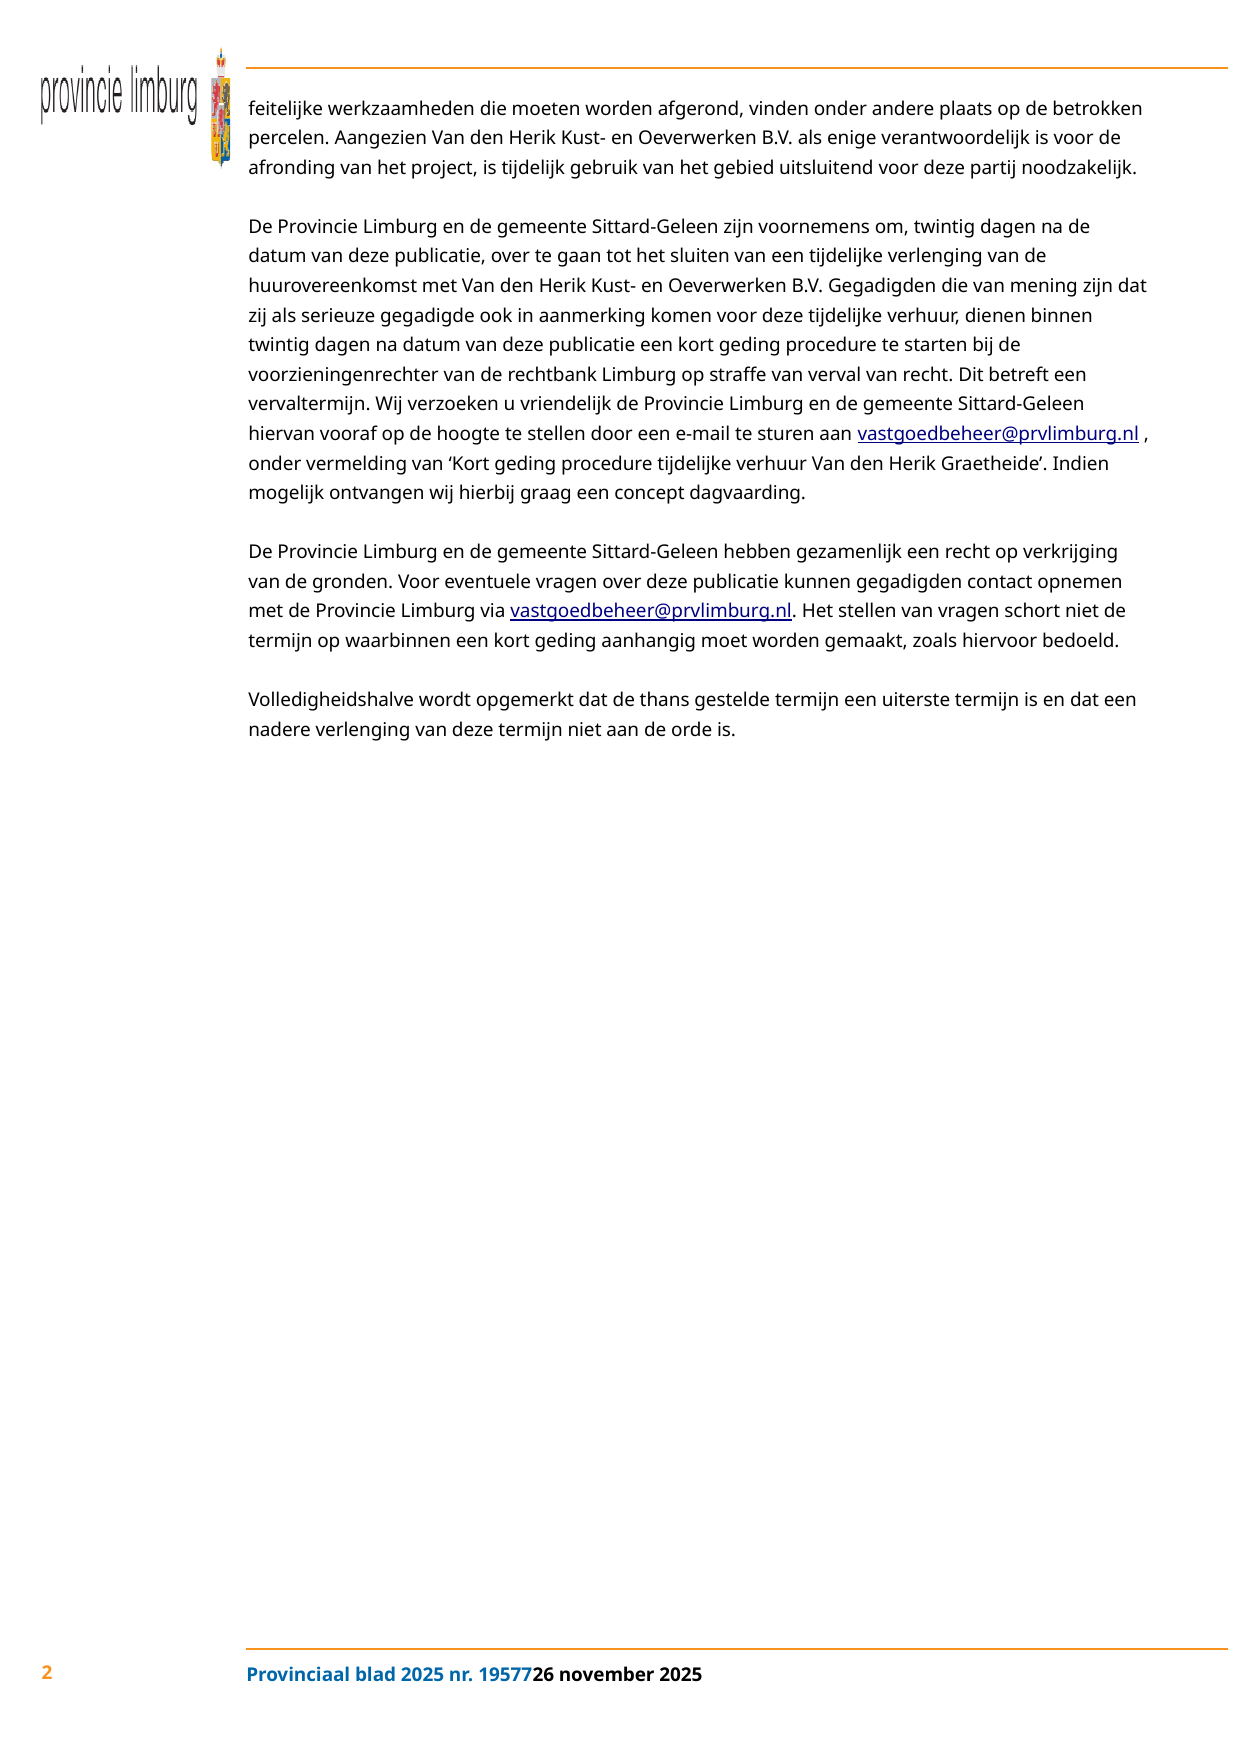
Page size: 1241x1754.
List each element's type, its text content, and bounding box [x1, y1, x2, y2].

picture [41, 47, 231, 172]
text De Provincie Limburg en de gemeente Sittard-Geleen zijn voornemens om, twintig dagen na de datum van deze publicatie, over te gaan tot het sluiten van een tijdelijke verlenging van de huurovereenkomst met Van den Herik Kust- en Oeverwerken B.V. Gegadigden die van mening zijn dat zij als serieuze gegadigde ook in aanmerking komen voor deze tijdelijke verhuur, dienen binnen twintig dagen na datum van deze publicatie een kort geding procedure te starten bij de voorzieningenrechter van de rechtbank Limburg op straffe van verval van recht. Dit betreft een vervaltermijn. Wij verzoeken u vriendelijk de Provincie Limburg en de gemeente Sittard-Geleen hiervan vooraf op de hoogte te stellen door een e-mail te sturen aan vastgoedbeheer@prvlimburg.nl , onder vermelding van ‘Kort geding procedure tijdelijke verhuur Van den Herik Graetheide’. Indien mogelijk ontvangen wij hierbij graag een concept dagvaarding. [248, 213, 1152, 505]
text De Provincie Limburg en de gemeente Sittard-Geleen hebben gezamenlijk een recht op verkrijging van de gronden. Voor eventuele vragen over deze publicatie kunnen gegadigden contact opnemen met de Provincie Limburg via vastgoedbeheer@prvlimburg.nl. Het stellen van vragen schort niet de termijn op waarbinnen een kort geding aanhangig moet worden gemaakt, zoals hiervoor bedoeld. [248, 538, 1152, 653]
text Volledigheidshalve wordt opgemerkt dat de thans gestelde termijn een uiterste termijn is en dat een nadere verlenging van deze termijn niet aan de orde is. [248, 686, 1152, 742]
text feitelijke werkzaamheden die moeten worden afgerond, vinden onder andere plaats op de betrokken percelen. Aangezien Van den Herik Kust- en Oeverwerken B.V. als enige verantwoordelijk is voor de afronding van het project, is tijdelijk gebruik van het gebied uitsluitend voor deze partij noodzakelijk. [248, 95, 1152, 180]
